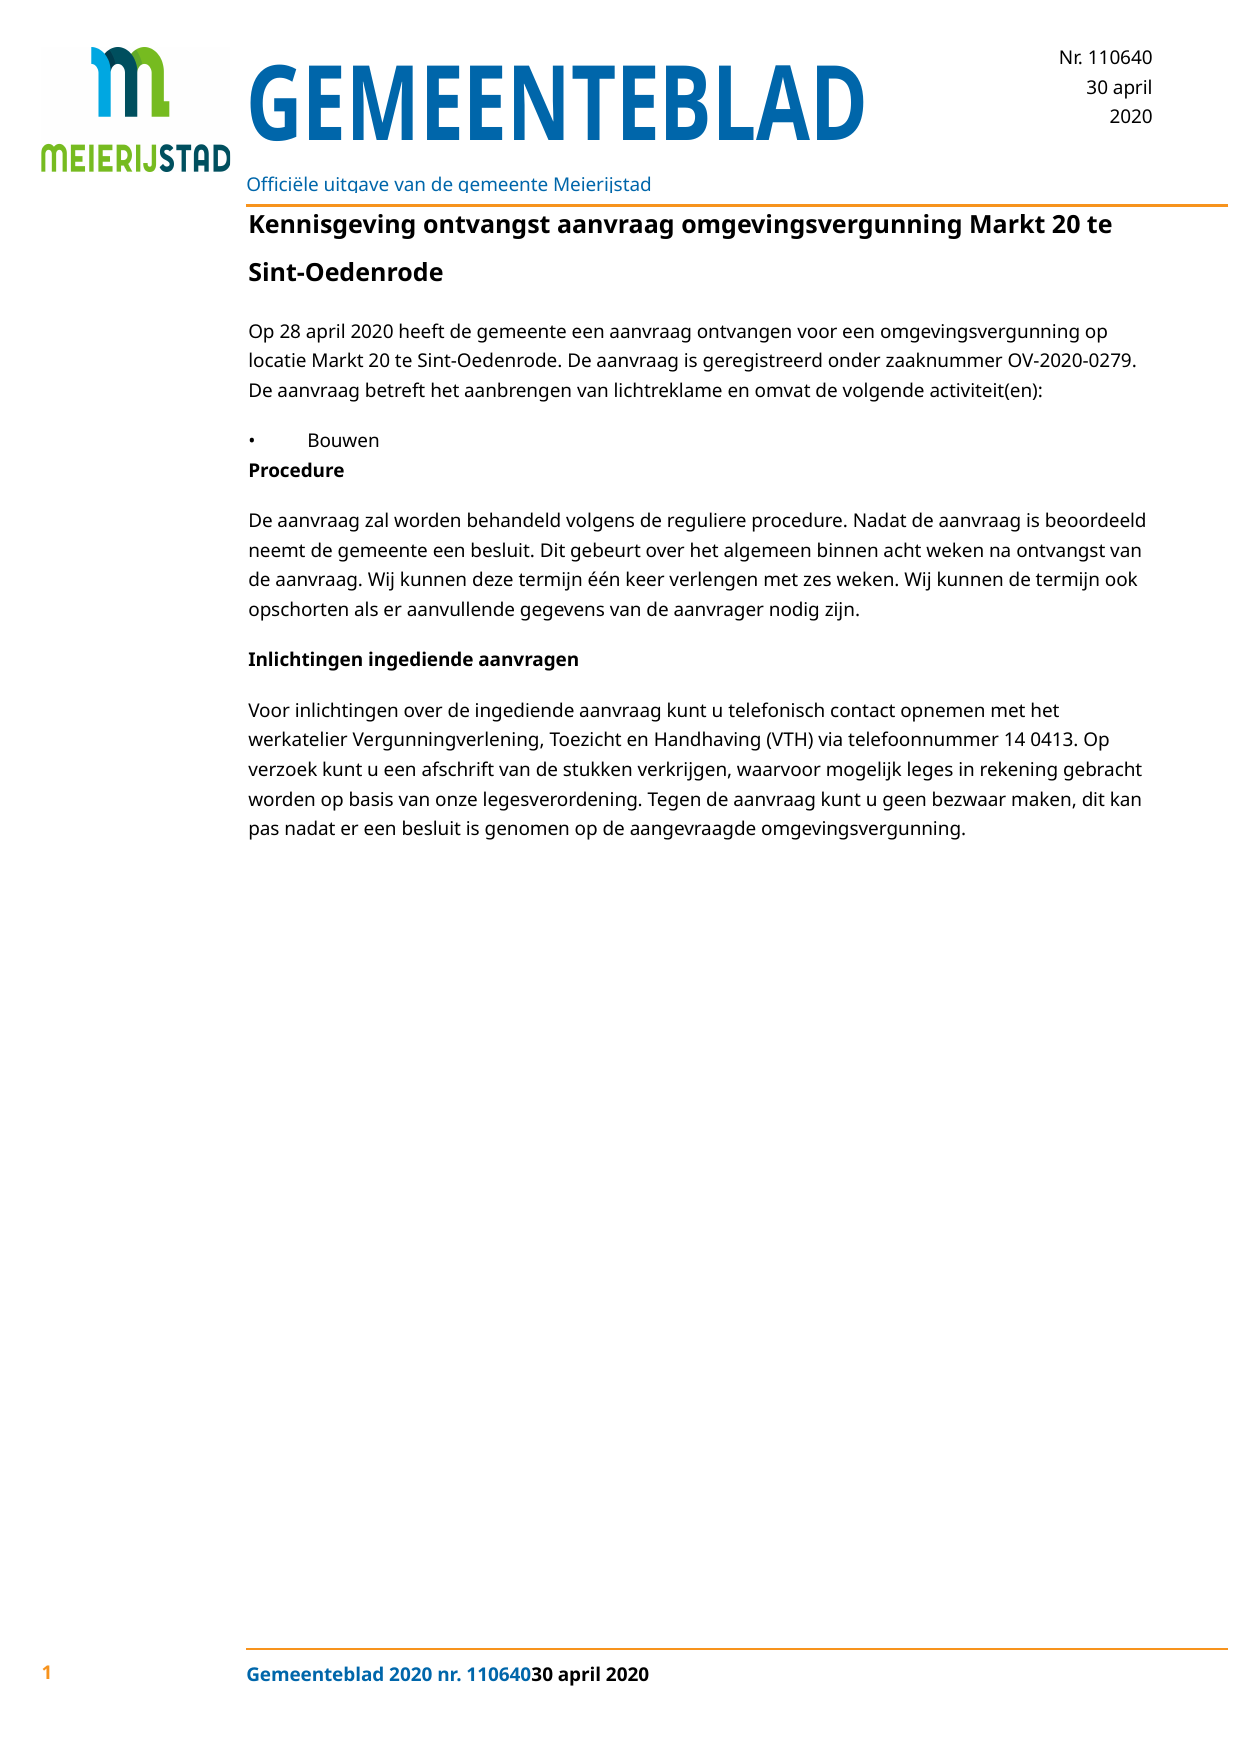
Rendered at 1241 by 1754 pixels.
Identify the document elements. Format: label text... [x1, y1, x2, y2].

list Bouwen [248, 427, 1152, 453]
picture [41, 47, 231, 172]
text Op 28 april 2020 heeft de gemeente een aanvraag ontvangen voor een omgevingsvergunning op locatie Markt 20 te Sint-Oedenrode. De aanvraag is geregistreerd onder zaaknummer OV-2020-0279. De aanvraag betreft het aanbrengen van lichtreklame en omvat de volgende activiteit(en): [248, 318, 1152, 403]
text Kennisgeving ontvangst aanvraag omgevingsvergunning Markt 20 te Sint-Oedenrode [248, 207, 1152, 288]
text Inlichtingen ingediende aanvragen [248, 647, 1152, 672]
text Voor inlichtingen over de ingediende aanvraag kunt u telefonisch contact opnemen met het werkatelier Vergunningverlening, Toezicht en Handhaving (VTH) via telefoonnummer 14 0413. Op verzoek kunt u een afschrift van de stukken verkrijgen, waarvoor mogelijk leges in rekening gebracht worden op basis van onze legesverordening. Tegen de aanvraag kunt u geen bezwaar maken, dit kan pas nadat er een besluit is genomen op de aangevraagde omgevingsvergunning. [248, 697, 1152, 841]
text Procedure [248, 457, 1152, 483]
text De aanvraag zal worden behandeld volgens de reguliere procedure. Nadat de aanvraag is beoordeeld neemt de gemeente een besluit. Dit gebeurt over het algemeen binnen acht weken na ontvangst van de aanvraag. Wij kunnen deze termijn één keer verlengen met zes weken. Wij kunnen de termijn ook opschorten als er aanvullende gegevens van de aanvrager nodig zijn. [248, 507, 1152, 622]
